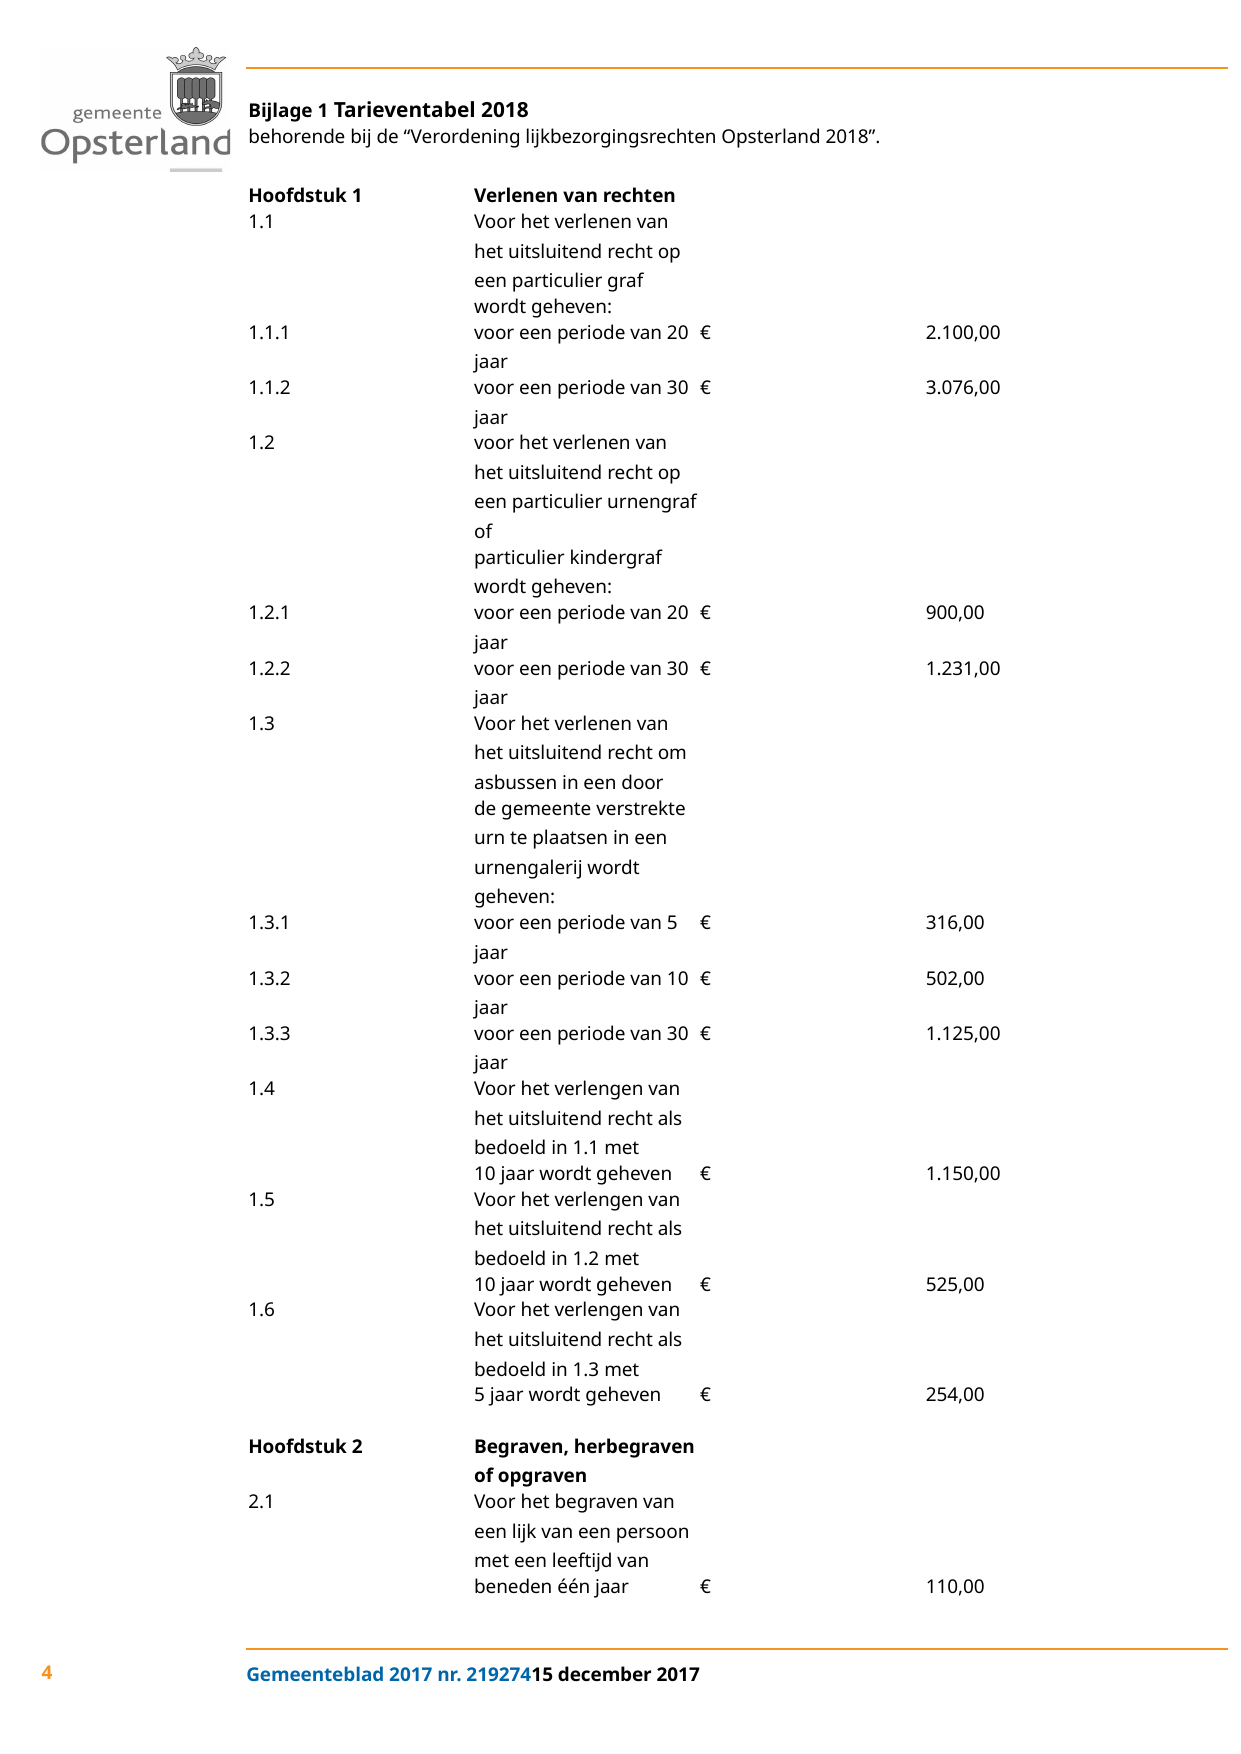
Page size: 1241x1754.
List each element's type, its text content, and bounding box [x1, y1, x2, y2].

table_cell voor een periode van 30 jaar [474, 374, 700, 429]
table_cell [700, 795, 926, 909]
table_cell [700, 1407, 926, 1433]
table_cell 1.3.1 [248, 909, 474, 965]
table_cell Voor het begraven van een lijk van een persoon met een leeftijd van [474, 1488, 700, 1573]
table_cell € [700, 1271, 926, 1297]
table_cell [926, 1186, 1152, 1271]
table_cell Voor het verlengen van het uitsluitend recht als bedoeld in 1.1 met [474, 1075, 700, 1160]
table_cell € [700, 909, 926, 965]
table_cell [926, 710, 1152, 795]
table_cell € [700, 965, 926, 1020]
table_cell [700, 1488, 926, 1573]
table_cell € [700, 374, 926, 429]
table_cell Hoofdstuk 2 [248, 1433, 474, 1488]
table_cell [926, 208, 1152, 293]
table_cell [926, 795, 1152, 909]
table_cell particulier kindergraf wordt geheven: [474, 544, 700, 599]
table_cell [926, 1297, 1152, 1381]
table_cell € [700, 599, 926, 655]
table_header [700, 183, 926, 208]
text behorende bij de “Verordening lijkbezorgingsrechten Opsterland 2018”. [248, 123, 1152, 149]
table_cell 1.1 [248, 208, 474, 293]
table_cell € [700, 319, 926, 374]
table_cell voor een periode van 10 jaar [474, 965, 700, 1020]
table_header Hoofdstuk 1 [248, 183, 474, 208]
table_cell voor een periode van 20 jaar [474, 599, 700, 655]
table_cell [248, 795, 474, 909]
table_cell 1.2.2 [248, 655, 474, 710]
table_cell [926, 544, 1152, 599]
table_cell 5 jaar wordt geheven [474, 1381, 700, 1407]
table_cell [700, 1186, 926, 1271]
table_cell 502,00 [926, 965, 1152, 1020]
table_cell 2.1 [248, 1488, 474, 1573]
table_cell Voor het verlenen van het uitsluitend recht om asbussen in een door [474, 710, 700, 795]
table_cell [926, 1488, 1152, 1573]
table_cell 316,00 [926, 909, 1152, 965]
table_cell 1.3.2 [248, 965, 474, 1020]
table_cell beneden één jaar [474, 1573, 700, 1599]
table_cell [248, 293, 474, 319]
table_cell [700, 1075, 926, 1160]
table_cell [926, 430, 1152, 544]
table_cell [700, 208, 926, 293]
table_cell 1.150,00 [926, 1160, 1152, 1186]
table_cell [248, 1573, 474, 1599]
table_cell voor een periode van 30 jaar [474, 655, 700, 710]
table_cell [248, 1407, 474, 1433]
table_header Verlenen van rechten [474, 183, 700, 208]
table_cell voor een periode van 5 jaar [474, 909, 700, 965]
table_cell [700, 544, 926, 599]
table_cell [926, 1075, 1152, 1160]
table_cell [700, 710, 926, 795]
table_cell [700, 1433, 926, 1488]
picture [41, 47, 231, 172]
table_cell [926, 1433, 1152, 1488]
table_cell € [700, 1160, 926, 1186]
table_cell Begraven, herbegraven of opgraven [474, 1433, 700, 1488]
table_cell 3.076,00 [926, 374, 1152, 429]
table_cell [700, 293, 926, 319]
table_cell 1.3 [248, 710, 474, 795]
table_cell Voor het verlengen van het uitsluitend recht als bedoeld in 1.3 met [474, 1297, 700, 1381]
table_cell voor het verlenen van het uitsluitend recht op een particulier urnengraf of [474, 430, 700, 544]
table_cell [926, 293, 1152, 319]
table_cell wordt geheven: [474, 293, 700, 319]
table_cell 1.6 [248, 1297, 474, 1381]
table_cell 1.231,00 [926, 655, 1152, 710]
table_cell 10 jaar wordt geheven [474, 1271, 700, 1297]
table_cell 1.2 [248, 430, 474, 544]
table_cell 10 jaar wordt geheven [474, 1160, 700, 1186]
table_cell [248, 1160, 474, 1186]
text Bijlage 1 Tarieventabel 2018 [248, 95, 1152, 123]
table_cell € [700, 1020, 926, 1075]
table_cell [700, 1297, 926, 1381]
table_cell € [700, 1381, 926, 1407]
table_cell 1.3.3 [248, 1020, 474, 1075]
table_cell 2.100,00 [926, 319, 1152, 374]
table_cell 1.4 [248, 1075, 474, 1160]
table_cell Voor het verlengen van het uitsluitend recht als bedoeld in 1.2 met [474, 1186, 700, 1271]
table_cell voor een periode van 20 jaar [474, 319, 700, 374]
table_cell 1.125,00 [926, 1020, 1152, 1075]
table_cell € [700, 655, 926, 710]
table_header [926, 183, 1152, 208]
table_cell [248, 544, 474, 599]
table_cell 525,00 [926, 1271, 1152, 1297]
table_cell [248, 1271, 474, 1297]
table_cell 1.5 [248, 1186, 474, 1271]
table_cell Voor het verlenen van het uitsluitend recht op een particulier graf [474, 208, 700, 293]
table_cell [926, 1407, 1152, 1433]
table_cell 254,00 [926, 1381, 1152, 1407]
table_cell € [700, 1573, 926, 1599]
table_cell 1.1.1 [248, 319, 474, 374]
table_cell [700, 430, 926, 544]
table_cell 900,00 [926, 599, 1152, 655]
table_cell [248, 1381, 474, 1407]
table_cell [474, 1407, 700, 1433]
table_cell voor een periode van 30 jaar [474, 1020, 700, 1075]
table_cell 110,00 [926, 1573, 1152, 1599]
table_cell 1.1.2 [248, 374, 474, 429]
table_cell de gemeente verstrekte urn te plaatsen in een urnengalerij wordt geheven: [474, 795, 700, 909]
table_cell 1.2.1 [248, 599, 474, 655]
